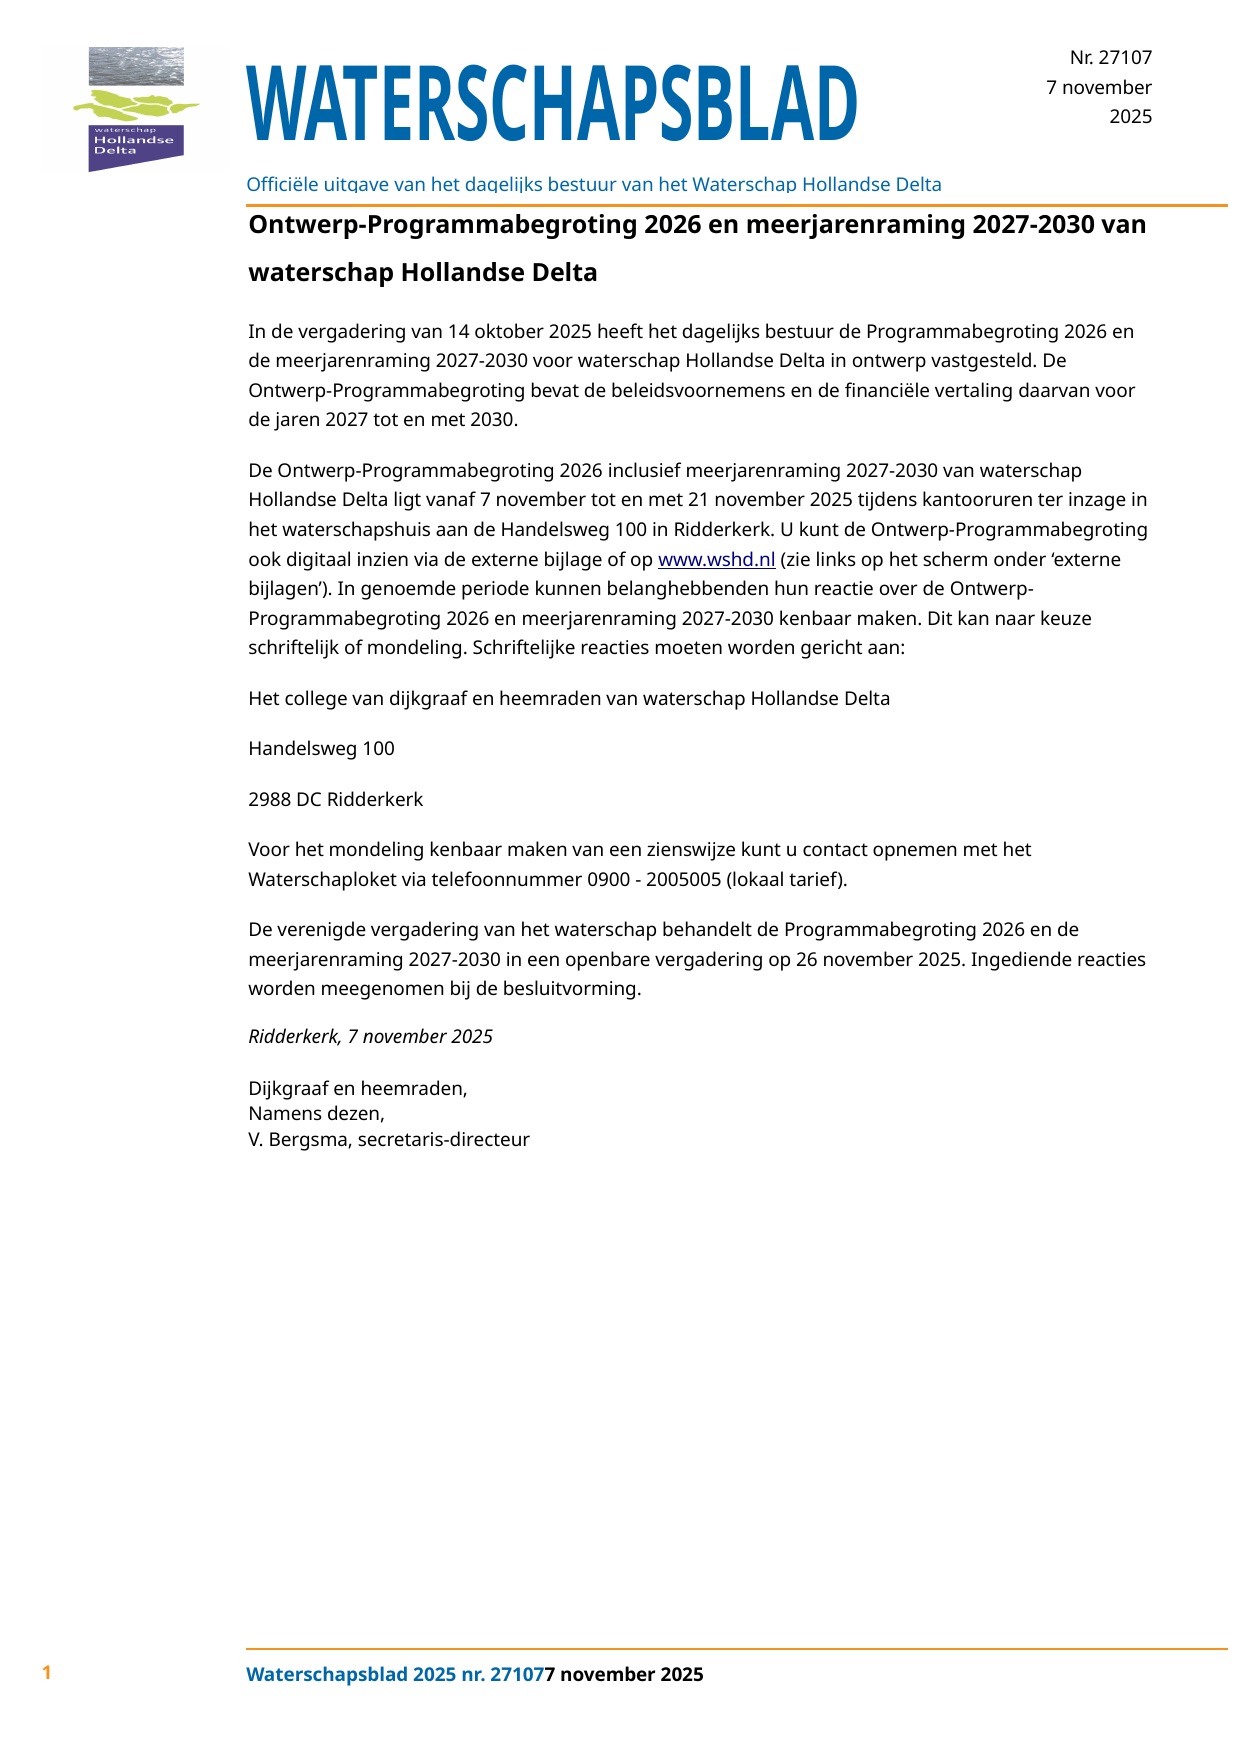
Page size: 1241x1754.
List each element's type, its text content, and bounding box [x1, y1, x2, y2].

text Het college van dijkgraaf en heemraden van waterschap Hollandse Delta [248, 685, 1152, 711]
text 2988 DC Ridderkerk [248, 786, 1152, 812]
picture [41, 47, 231, 172]
text Namens dezen, [248, 1100, 1152, 1126]
text V. Bergsma, secretaris-directeur [248, 1126, 1152, 1152]
text Handelsweg 100 [248, 735, 1152, 761]
text Ridderkerk, 7 november 2025 [248, 1023, 1152, 1049]
text In de vergadering van 14 oktober 2025 heeft het dagelijks bestuur de Programmabegroting 2026 en de meerjarenraming 2027-2030 voor waterschap Hollandse Delta in ontwerp vastgesteld. De Ontwerp-Programmabegroting bevat de beleidsvoornemens en de financiële vertaling daarvan voor de jaren 2027 tot en met 2030. [248, 318, 1152, 432]
text Voor het mondeling kenbaar maken van een zienswijze kunt u contact opnemen met het Waterschaploket via telefoonnummer 0900 - 2005005 (lokaal tarief). [248, 836, 1152, 892]
text Ontwerp-Programmabegroting 2026 en meerjarenraming 2027-2030 van waterschap Hollandse Delta [248, 207, 1152, 288]
text De verenigde vergadering van het waterschap behandelt de Programmabegroting 2026 en de meerjarenraming 2027-2030 in een openbare vergadering op 26 november 2025. Ingediende reacties worden meegenomen bij de besluitvorming. [248, 916, 1152, 1001]
text Dijkgraaf en heemraden, [248, 1075, 1152, 1100]
text De Ontwerp-Programmabegroting 2026 inclusief meerjarenraming 2027-2030 van waterschap Hollandse Delta ligt vanaf 7 november tot en met 21 november 2025 tijdens kantooruren ter inzage in het waterschapshuis aan de Handelsweg 100 in Ridderkerk. U kunt de Ontwerp-Programmabegroting ook digitaal inzien via de externe bijlage of op www.wshd.nl (zie links op het scherm onder ‘externe bijlagen’). In genoemde periode kunnen belanghebbenden hun reactie over de Ontwerp-Programmabegroting 2026 en meerjarenraming 2027-2030 kenbaar maken. Dit kan naar keuze schriftelijk of mondeling. Schriftelijke reacties moeten worden gericht aan: [248, 457, 1152, 660]
